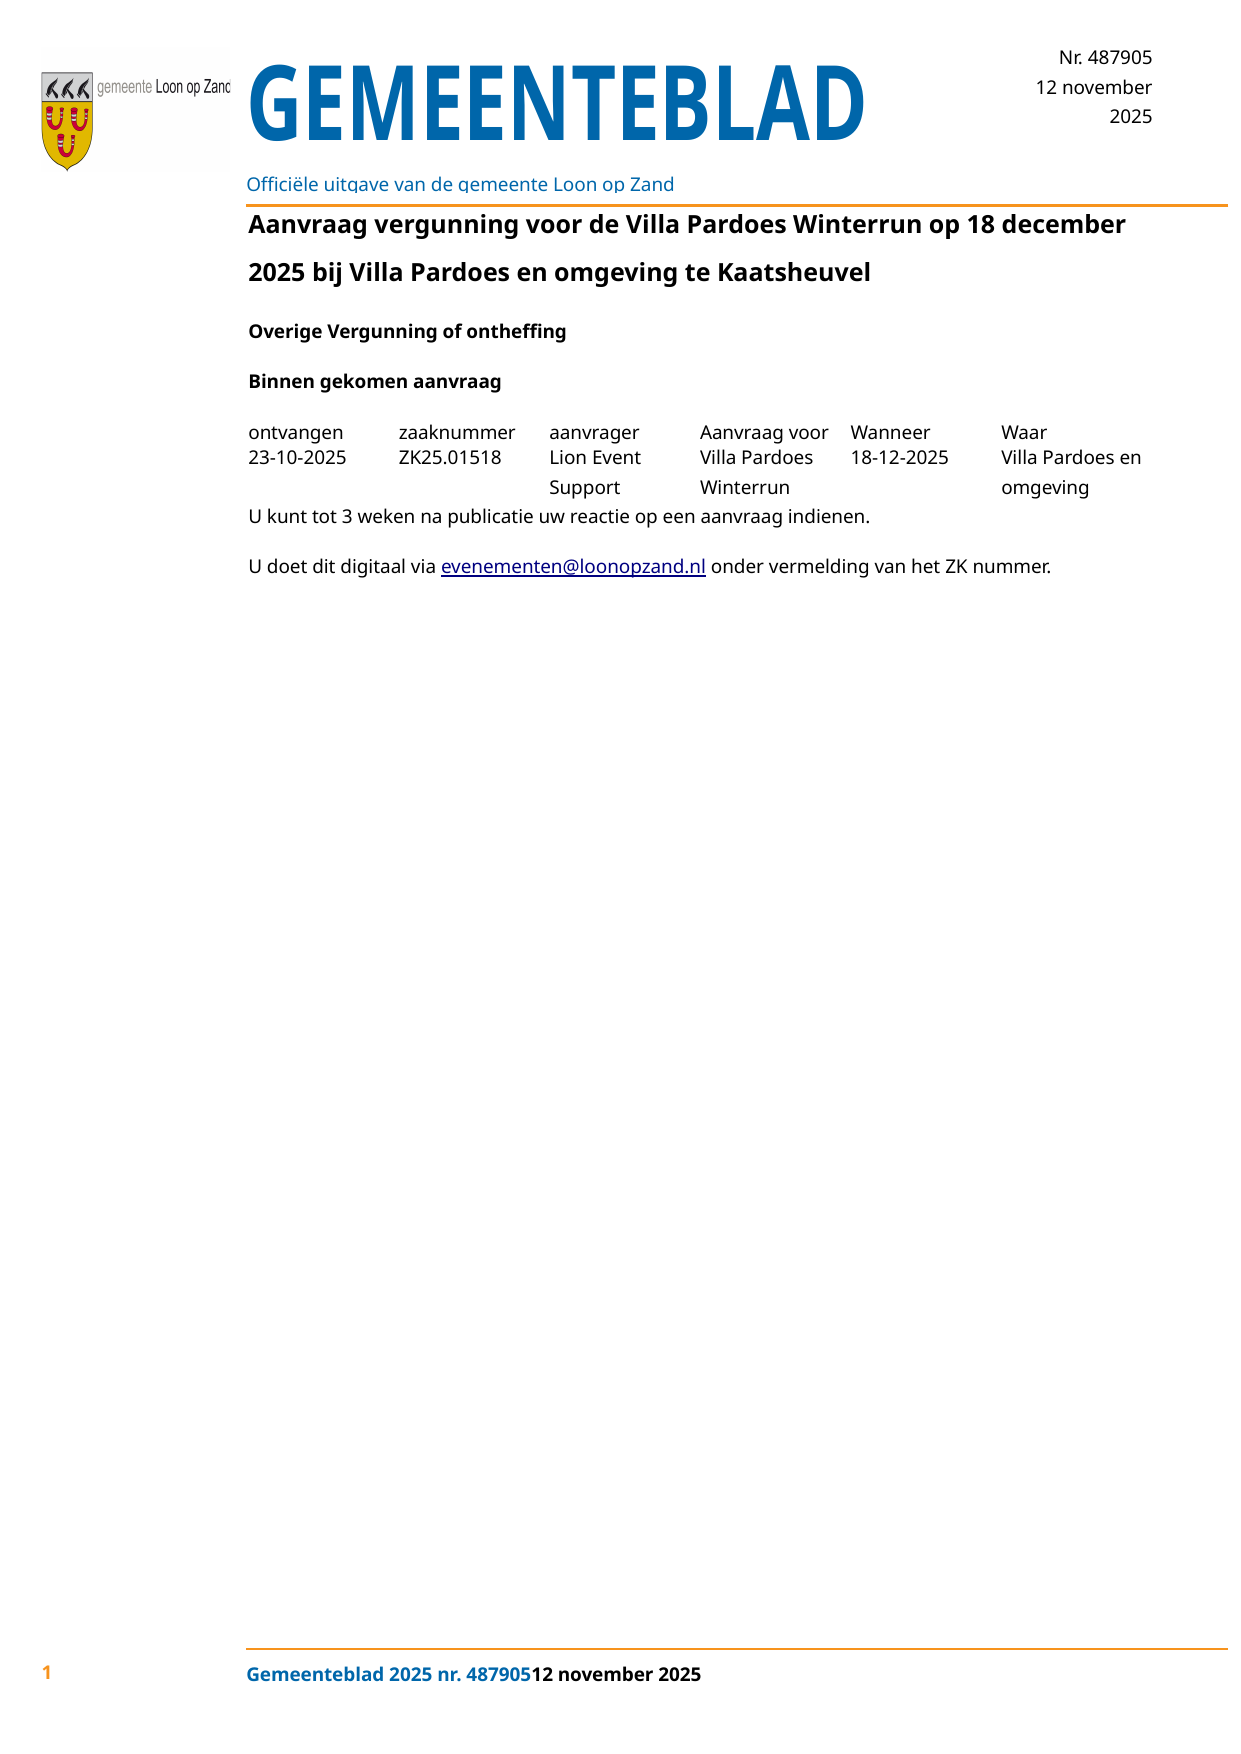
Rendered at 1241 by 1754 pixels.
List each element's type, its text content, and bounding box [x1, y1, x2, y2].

table_header ontvangen [248, 419, 398, 444]
picture [41, 47, 231, 172]
text U doet dit digitaal via evenementen@loonopzand.nl onder vermelding van het ZK nummer. [248, 553, 1152, 579]
table_header aanvrager [549, 419, 700, 444]
table_header zaaknummer [399, 419, 549, 444]
table_header Aanvraag voor [700, 419, 850, 444]
table_cell Villa Pardoes Winterrun [700, 445, 850, 500]
table_cell Lion Event Support [549, 445, 700, 500]
text Binnen gekomen aanvraag [248, 368, 1152, 394]
text U kunt tot 3 weken na publicatie uw reactie op een aanvraag indienen. [248, 503, 1152, 529]
table_header Waar [1001, 419, 1152, 444]
table_cell 23-10-2025 [248, 445, 398, 500]
text Overige Vergunning of ontheffing [248, 318, 1152, 344]
table_header Wanneer [850, 419, 1001, 444]
table_cell 18-12-2025 [850, 445, 1001, 500]
table_cell Villa Pardoes en omgeving [1001, 445, 1152, 500]
table_cell ZK25.01518 [399, 445, 549, 500]
text Aanvraag vergunning voor de Villa Pardoes Winterrun op 18 december 2025 bij Villa Pardoes en omgeving te Kaatsheuvel [248, 207, 1152, 288]
